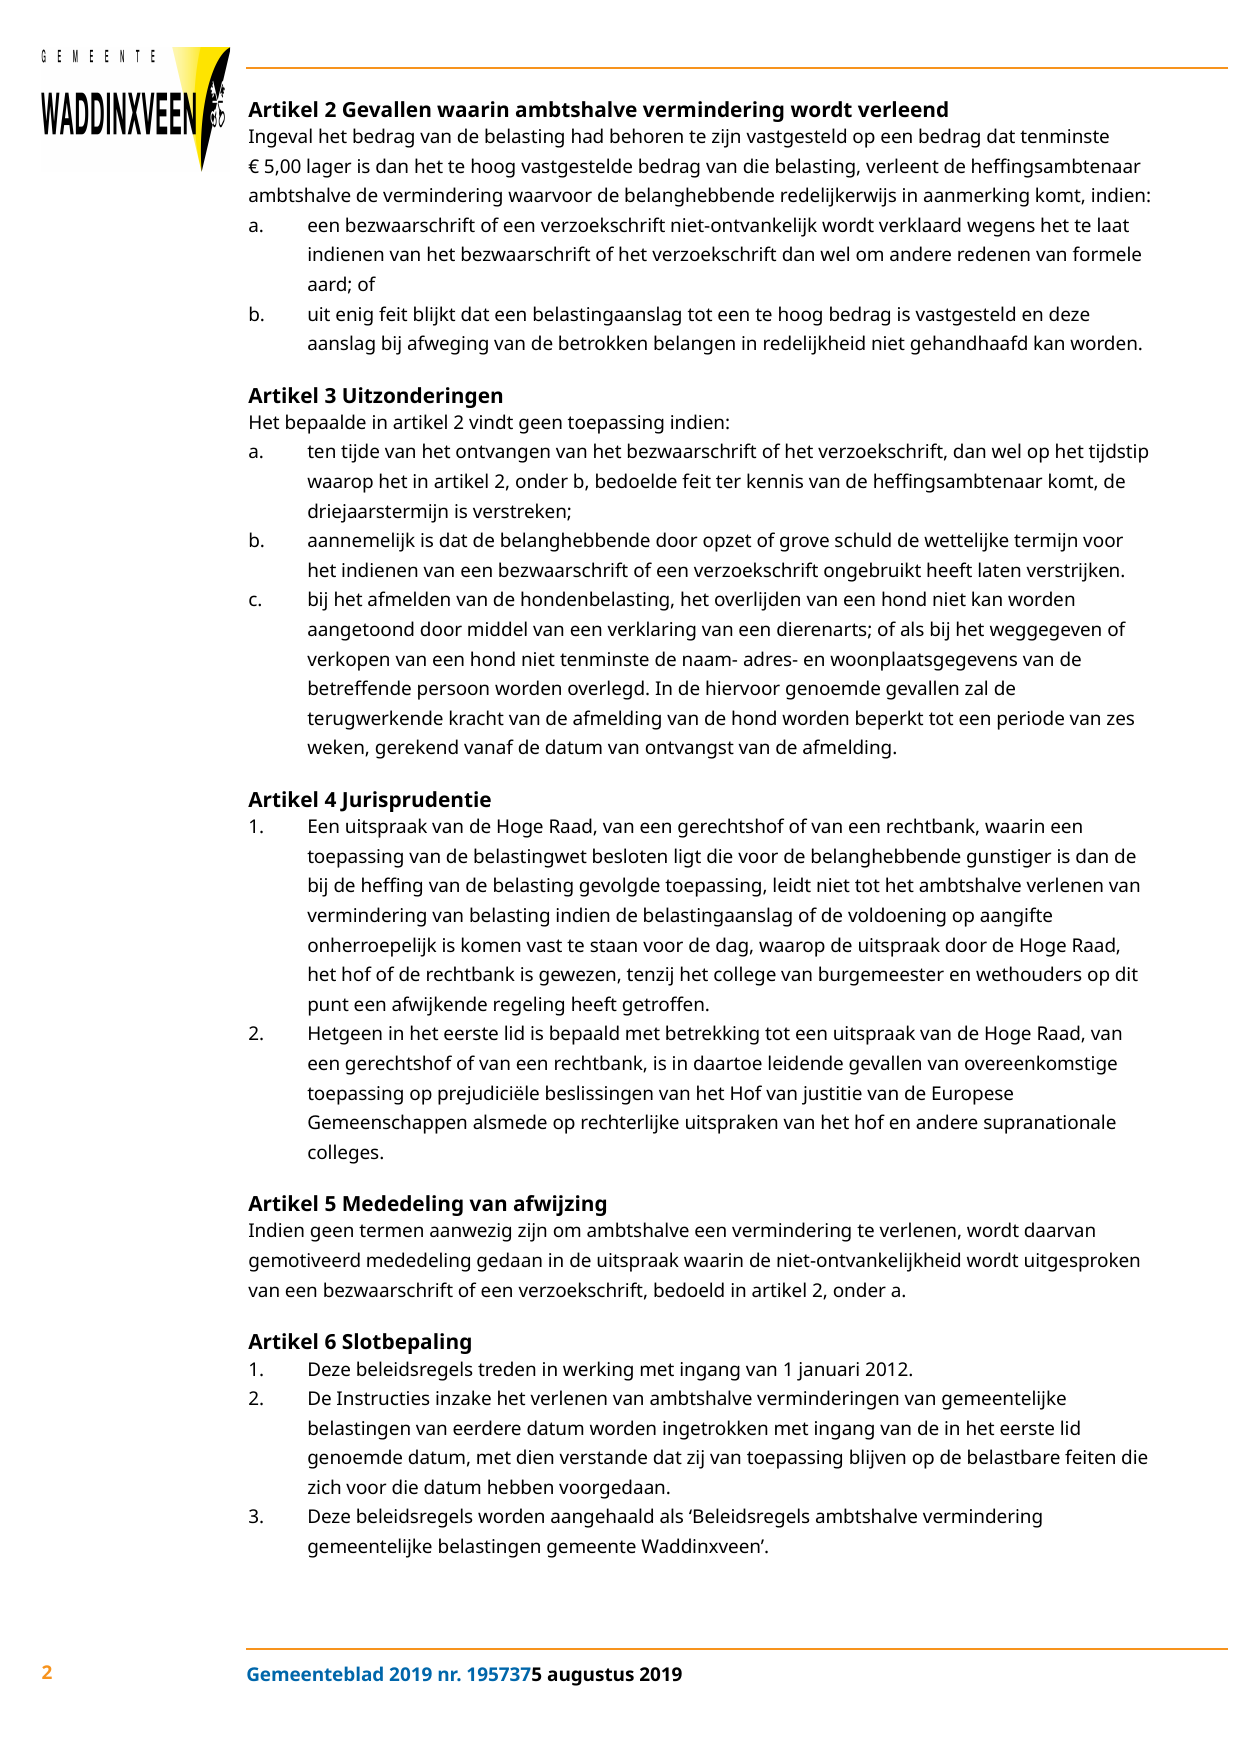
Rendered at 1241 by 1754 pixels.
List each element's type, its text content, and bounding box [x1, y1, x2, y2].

list aannemelijk is dat de belanghebbende door opzet of grove schuld de wettelijke termijn voor het indienen van een bezwaarschrift of een verzoekschrift ongebruikt heeft laten verstrijken. [248, 527, 1152, 583]
list De Instructies inzake het verlenen van ambtshalve verminderingen van gemeentelijke belastingen van eerdere datum worden ingetrokken met ingang van de in het eerste lid genoemde datum, met dien verstande dat zij van toepassing blijven op de belastbare feiten die zich voor die datum hebben voorgedaan. [248, 1385, 1152, 1500]
text Indien geen termen aanwezig zijn om ambtshalve een vermindering te verlenen, wordt daarvan gemotiveerd mededeling gedaan in de uitspraak waarin de niet-ontvankelijkheid wordt uitgesproken van een bezwaarschrift of een verzoekschrift, bedoeld in artikel 2, onder a. [248, 1218, 1152, 1303]
text Artikel 5 Mededeling van afwijzing [248, 1189, 1152, 1218]
text Ingeval het bedrag van de belasting had behoren te zijn vastgesteld op een bedrag dat tenminste € 5,00 lager is dan het te hoog vastgestelde bedrag van die belasting, verleent de heffingsambtenaar ambtshalve de vermindering waarvoor de belanghebbende redelijkerwijs in aanmerking komt, indien: [248, 123, 1152, 208]
picture [41, 47, 231, 172]
list ten tijde van het ontvangen van het bezwaarschrift of het verzoekschrift, dan wel op het tijdstip waarop het in artikel 2, onder b, bedoelde feit ter kennis van de heffingsambtenaar komt, de driejaarstermijn is verstreken; [248, 439, 1152, 524]
list Een uitspraak van de Hoge Raad, van een gerechtshof of van een rechtbank, waarin een toepassing van de belastingwet besloten ligt die voor de belanghebbende gunstiger is dan de bij de heffing van de belasting gevolgde toepassing, leidt niet tot het ambtshalve verlenen van vermindering van belasting indien de belastingaanslag of de voldoening op aangifte onherroepelijk is komen vast te staan voor de dag, waarop de uitspraak door de Hoge Raad, het hof of de rechtbank is gewezen, tenzij het college van burgemeester en wethouders op dit punt een afwijkende regeling heeft getroffen. [248, 813, 1152, 1017]
text Artikel 2 Gevallen waarin ambtshalve vermindering wordt verleend [248, 95, 1152, 123]
list bij het afmelden van de hondenbelasting, het overlijden van een hond niet kan worden aangetoond door middel van een verklaring van een dierenarts; of als bij het weggegeven of verkopen van een hond niet tenminste de naam- adres- en woonplaatsgegevens van de betreffende persoon worden overlegd. In de hiervoor genoemde gevallen zal de terugwerkende kracht van de afmelding van de hond worden beperkt tot een periode van zes weken, gerekend vanaf de datum van ontvangst van de afmelding. [248, 587, 1152, 760]
list Hetgeen in het eerste lid is bepaald met betrekking tot een uitspraak van de Hoge Raad, van een gerechtshof of van een rechtbank, is in daartoe leidende gevallen van overeenkomstige toepassing op prejudiciële beslissingen van het Hof van justitie van de Europese Gemeenschappen alsmede op rechterlijke uitspraken van het hof en andere supranationale colleges. [248, 1021, 1152, 1164]
list Deze beleidsregels treden in werking met ingang van 1 januari 2012. [248, 1356, 1152, 1381]
text Artikel 6 Slotbepaling [248, 1327, 1152, 1356]
text Artikel 4 Jurisprudentie [248, 785, 1152, 813]
text Artikel 3 Uitzonderingen [248, 381, 1152, 409]
list Deze beleidsregels worden aangehaald als ‘Beleidsregels ambtshalve vermindering gemeentelijke belastingen gemeente Waddinxveen’. [248, 1504, 1152, 1559]
list uit enig feit blijkt dat een belastingaanslag tot een te hoog bedrag is vastgesteld en deze aanslag bij afweging van de betrokken belangen in redelijkheid niet gehandhaafd kan worden. [248, 301, 1152, 356]
text Het bepaalde in artikel 2 vindt geen toepassing indien: [248, 409, 1152, 435]
list een bezwaarschrift of een verzoekschrift niet-ontvankelijk wordt verklaard wegens het te laat indienen van het bezwaarschrift of het verzoekschrift dan wel om andere redenen van formele aard; of [248, 212, 1152, 297]
